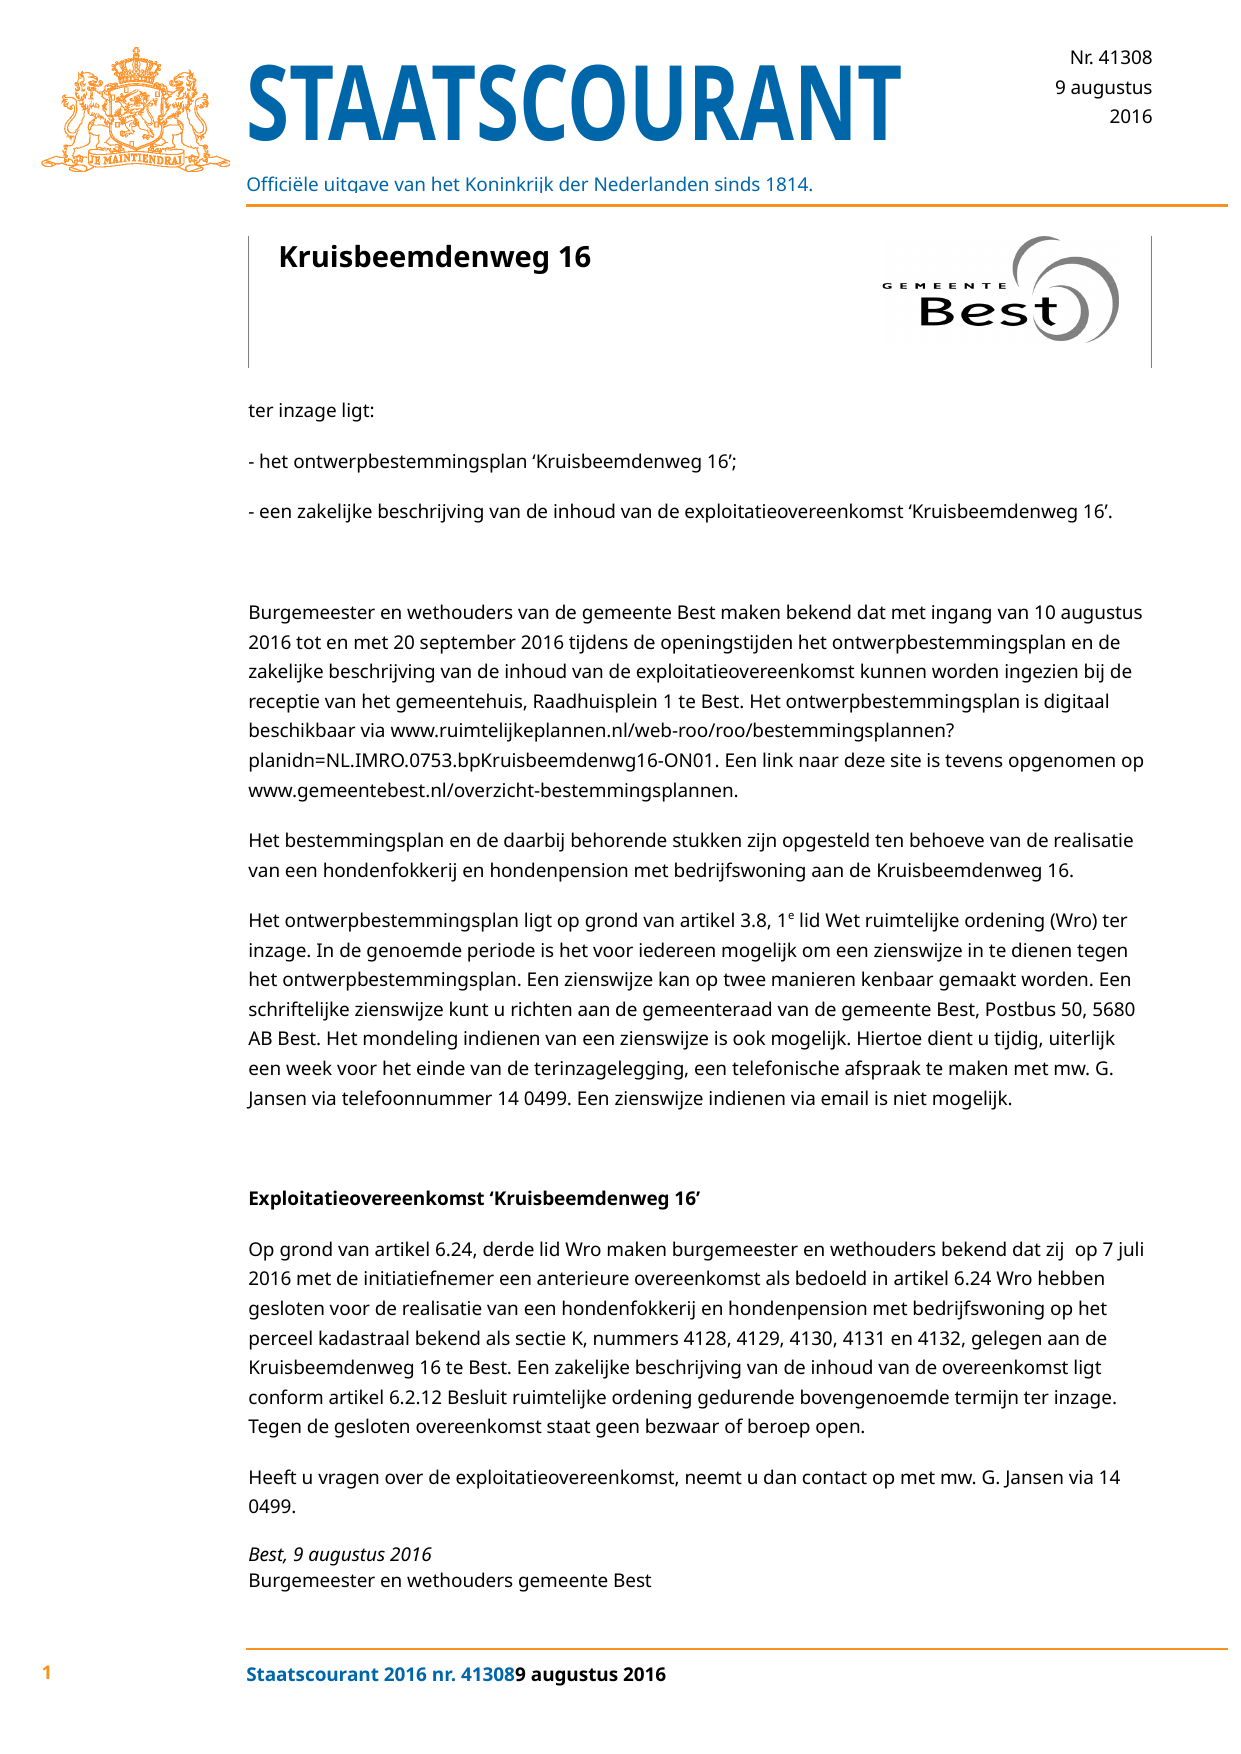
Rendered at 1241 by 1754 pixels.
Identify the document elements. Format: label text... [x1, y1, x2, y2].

table_header [850, 343, 1151, 368]
table_header [1119, 236, 1151, 342]
text ter inzage ligt: [248, 398, 1152, 423]
picture [41, 47, 231, 172]
text Op grond van artikel 6.24, derde lid Wro maken burgemeester en wethouders bekend dat zij op 7 juli 2016 met de initiatiefnemer een anterieure overeenkomst als bedoeld in artikel 6.24 Wro hebben gesloten voor de realisatie van een hondenfokkerij en hondenpension met bedrijfswoning op het perceel kadastraal bekend als sectie K, nummers 4128, 4129, 4130, 4131 en 4132, gelegen aan de Kruisbeemdenweg 16 te Best. Een zakelijke beschrijving van de inhoud van de overeenkomst ligt conform artikel 6.2.12 Besluit ruimtelijke ordening gedurende bovengenoemde termijn ter inzage. Tegen de gesloten overeenkomst staat geen bezwaar of beroep open. [248, 1236, 1152, 1439]
text Best, 9 augustus 2016 [248, 1541, 1152, 1567]
text Burgemeester en wethouders gemeente Best [248, 1567, 1152, 1593]
text Exploitatieovereenkomst ‘Kruisbeemdenweg 16’ [248, 1186, 1152, 1211]
table_header Kruisbeemdenweg 16 [249, 236, 850, 368]
text - het ontwerpbestemmingsplan ‘Kruisbeemdenweg 16’; [248, 448, 1152, 474]
picture [882, 236, 1119, 343]
text Het ontwerpbestemmingsplan ligt op grond van artikel 3.8, 1e lid Wet ruimtelijke ordening (Wro) ter inzage. In de genoemde periode is het voor iedereen mogelijk om een zienswijze in te dienen tegen het ontwerpbestemmingsplan. Een zienswijze kan op twee manieren kenbaar gemaakt worden. Een schriftelijke zienswijze kunt u richten aan de gemeenteraad van de gemeente Best, Postbus 50, 5680 AB Best. Het mondeling indienen van een zienswijze is ook mogelijk. Hiertoe dient u tijdig, uiterlijk een week voor het einde van de terinzagelegging, een telefonische afspraak te maken met mw. G. Jansen via telefoonnummer 14 0499. Een zienswijze indienen via email is niet mogelijk. [248, 907, 1152, 1111]
text Burgemeester en wethouders van de gemeente Best maken bekend dat met ingang van 10 augustus 2016 tot en met 20 september 2016 tijdens de openingstijden het ontwerpbestemmingsplan en de zakelijke beschrijving van de inhoud van de exploitatieovereenkomst kunnen worden ingezien bij de receptie van het gemeentehuis, Raadhuisplein 1 te Best. Het ontwerpbestemmingsplan is digitaal beschikbaar via www.ruimtelijkeplannen.nl/web-roo/roo/bestemmingsplannen?planidn=NL.IMRO.0753.bpKruisbeemdenwg16-ON01. Een link naar deze site is tevens opgenomen op www.gemeentebest.nl/overzicht-bestemmingsplannen. [248, 599, 1152, 803]
text - een zakelijke beschrijving van de inhoud van de exploitatieovereenkomst ‘Kruisbeemdenweg 16’. [248, 498, 1152, 524]
table_header [850, 236, 882, 342]
text Het bestemmingsplan en de daarbij behorende stukken zijn opgesteld ten behoeve van de realisatie van een hondenfokkerij en hondenpension met bedrijfswoning aan de Kruisbeemdenweg 16. [248, 827, 1152, 883]
text Heeft u vragen over de exploitatieovereenkomst, neemt u dan contact op met mw. G. Jansen via 14 0499. [248, 1464, 1152, 1519]
